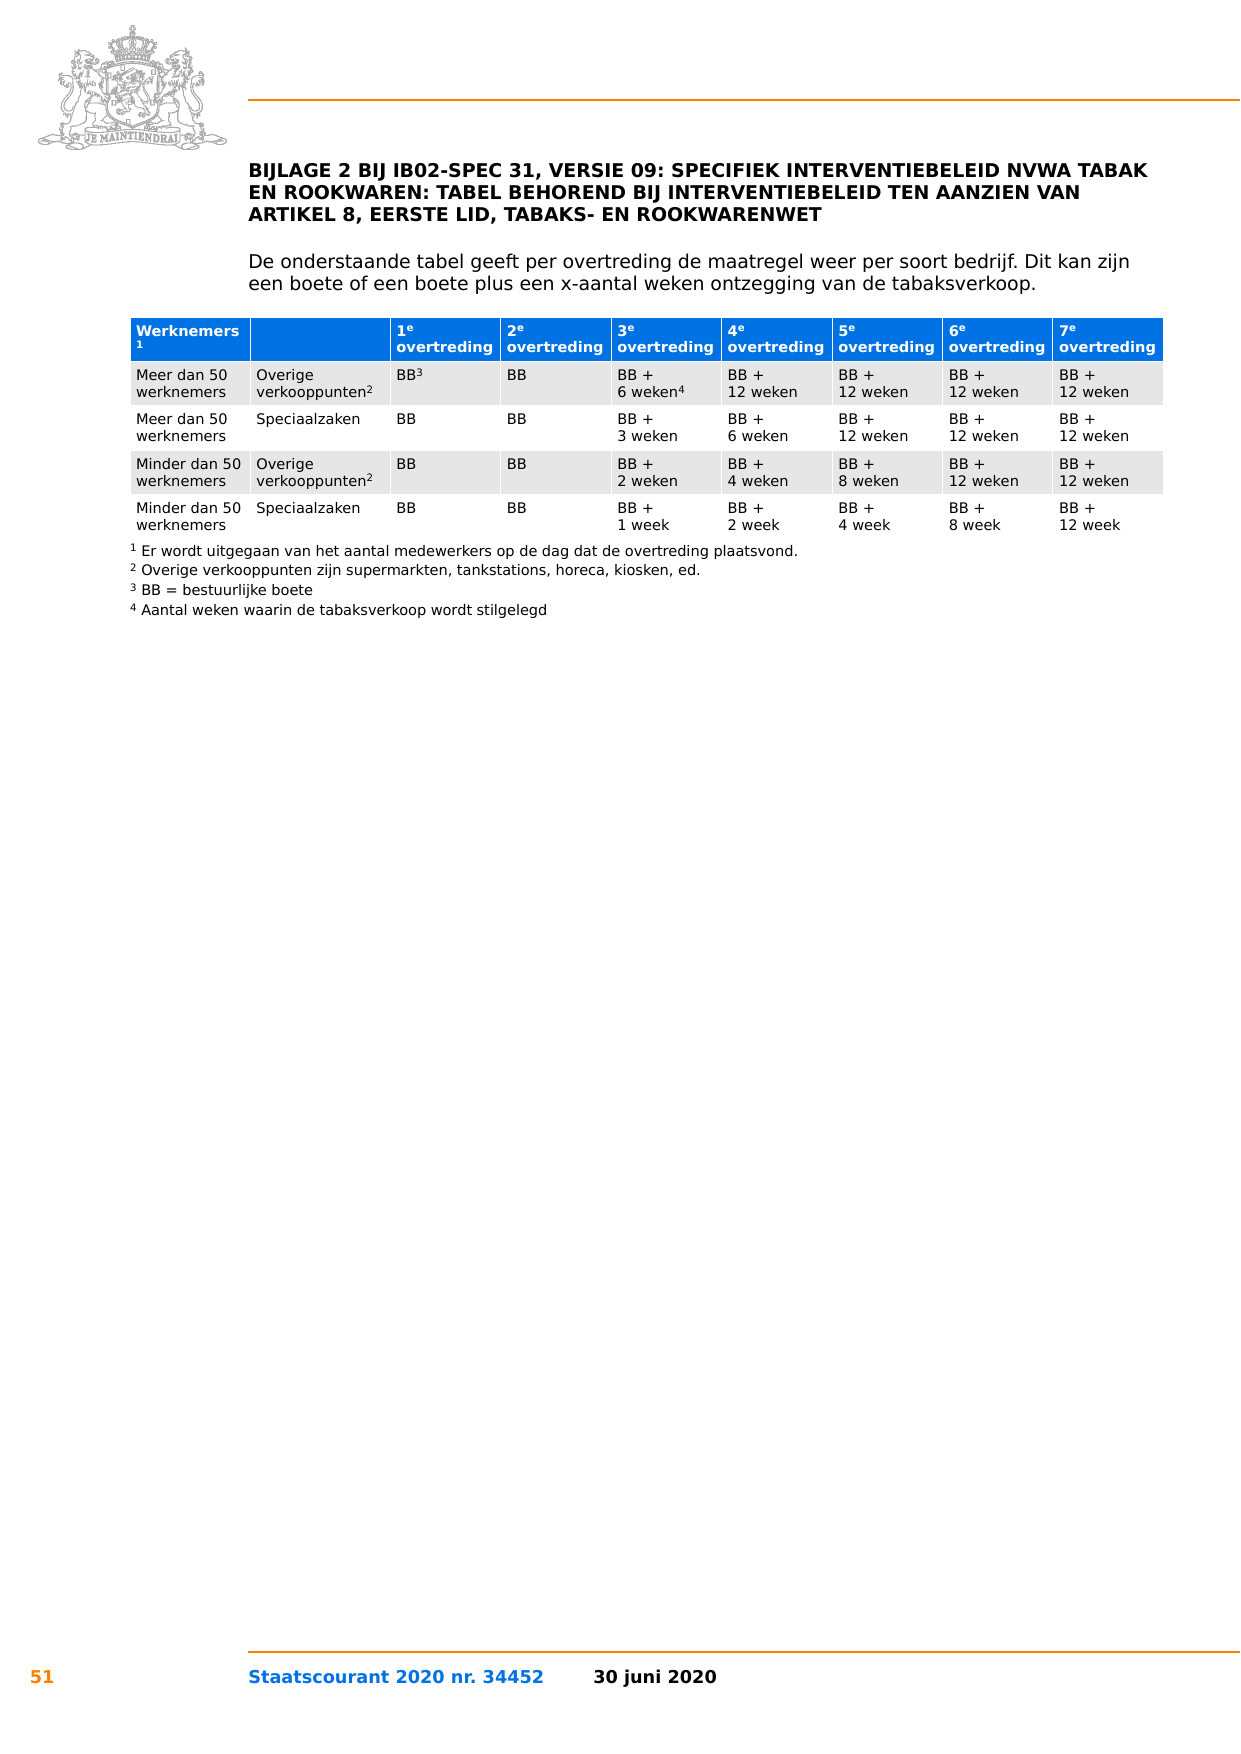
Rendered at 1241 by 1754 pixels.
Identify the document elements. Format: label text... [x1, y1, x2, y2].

table_header 4e overtreding [722, 318, 832, 361]
table_cell BB + 4 week [833, 495, 942, 538]
table_header 5e overtreding [833, 318, 942, 361]
table_cell BB3 [391, 362, 500, 405]
table_cell Minder dan 50 werknemers [131, 495, 250, 538]
table_cell BB + 8 week [943, 495, 1052, 538]
table_cell BB + 12 weken [833, 406, 942, 450]
table_cell Meer dan 50 werknemers [131, 362, 250, 405]
table_cell BB + 12 weken [1053, 362, 1163, 405]
subtitle BIJLAGE 2 BIJ IB02-SPEC 31, VERSIE 09: SPECIFIEK INTERVENTIEBELEID NVWA TABAK EN ROOKWAREN: TABEL BEHOREND BIJ INTERVENTIEBELEID TEN AANZIEN VAN ARTIKEL 8, EERSTE LID, TABAKS- EN ROOKWARENWET [248, 160, 1163, 226]
table_cell BB [391, 406, 500, 450]
table_cell Minder dan 50 werknemers [131, 451, 250, 494]
table_cell Speciaalzaken [251, 406, 390, 450]
table_header Werknemers1 [131, 318, 250, 361]
text De onderstaande tabel geeft per overtreding de maatregel weer per soort bedrijf. Dit kan zijn een boete of een boete plus een x-aantal weken ontzegging van de tabaksverkoop. [248, 251, 1163, 295]
table_header [251, 318, 390, 361]
table_cell BB + 3 weken [612, 406, 721, 450]
table_cell BB + 1 week [612, 495, 721, 538]
table_cell BB + 12 week [1053, 495, 1163, 538]
table_cell BB + 12 weken [1053, 451, 1163, 494]
table_cell BB + 12 weken [722, 362, 832, 405]
table_cell Overige verkooppunten2 [251, 451, 390, 494]
table_cell 1 Er wordt uitgegaan van het aantal medewerkers op de dag dat de overtreding plaatsvond. 2 Overige verkooppunten zijn supermarkten, tankstations, horeca, kiosken, ed. 3 BB = bestuurlijke boete 4 Aantal weken waarin de tabaksverkoop wordt stilgelegd [130, 540, 1163, 619]
table_cell BB + 6 weken4 [612, 362, 721, 405]
picture [38, 25, 227, 150]
table_cell BB + 12 weken [943, 451, 1052, 494]
table_cell BB + 12 weken [833, 362, 942, 405]
table_cell BB + 6 weken [722, 406, 832, 450]
table_header 6e overtreding [943, 318, 1052, 361]
table_header 7e overtreding [1053, 318, 1163, 361]
table_header 1e overtreding [391, 318, 500, 361]
table_cell BB + 12 weken [1053, 406, 1163, 450]
table_cell Speciaalzaken [251, 495, 390, 538]
table_cell Overige verkooppunten2 [251, 362, 390, 405]
table_cell BB + 12 weken [943, 362, 1052, 405]
table_cell BB + 4 weken [722, 451, 832, 494]
table_cell BB [391, 495, 500, 538]
table_cell BB + 2 weken [612, 451, 721, 494]
table_cell BB [501, 451, 611, 494]
table_cell BB + 8 weken [833, 451, 942, 494]
table_cell BB + 2 week [722, 495, 832, 538]
table_cell BB [391, 451, 500, 494]
table_cell Meer dan 50 werknemers [131, 406, 250, 450]
table_header 2e overtreding [501, 318, 611, 361]
table_cell BB [501, 495, 611, 538]
table_header 3e overtreding [612, 318, 721, 361]
table_cell BB [501, 362, 611, 405]
table_cell BB [501, 406, 611, 450]
table_cell BB + 12 weken [943, 406, 1052, 450]
